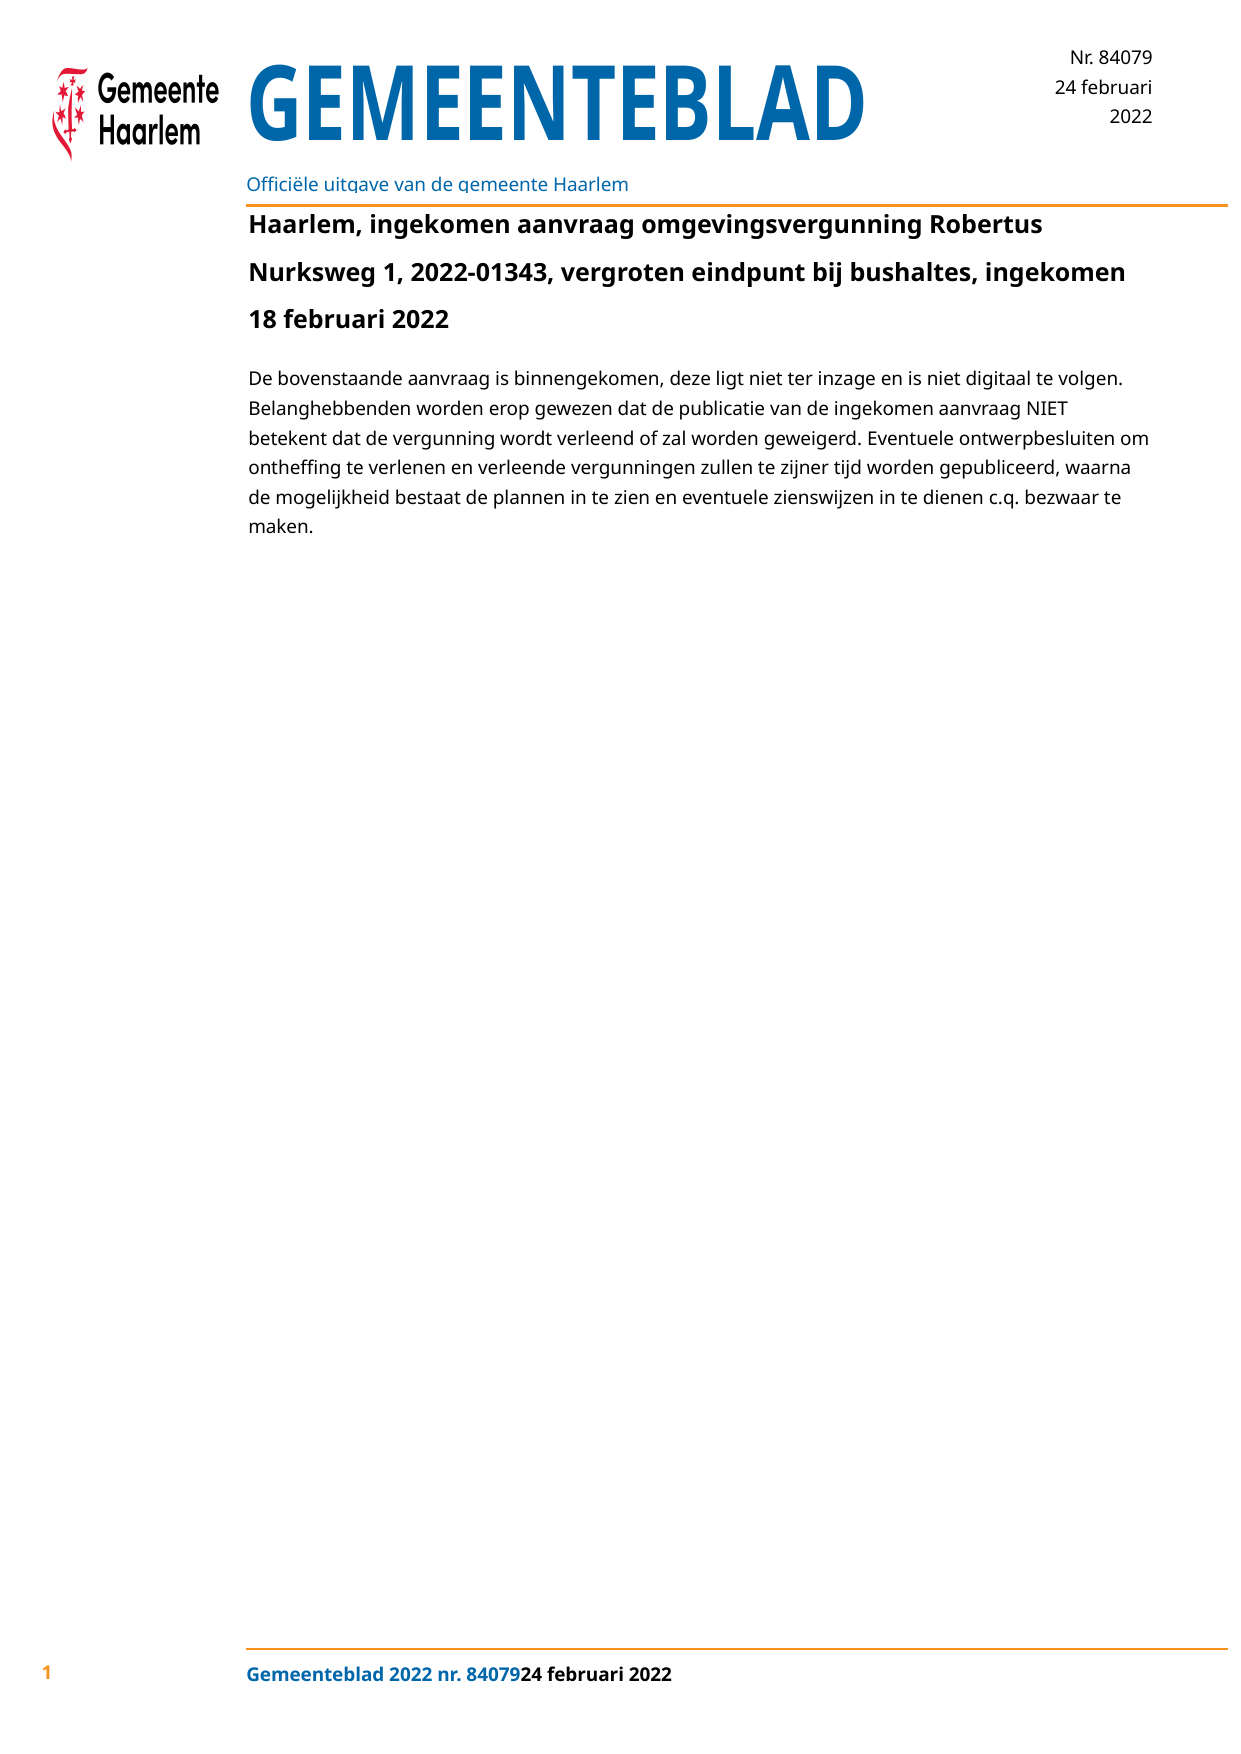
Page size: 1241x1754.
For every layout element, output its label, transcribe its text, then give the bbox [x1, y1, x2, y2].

text De bovenstaande aanvraag is binnengekomen, deze ligt niet ter inzage en is niet digitaal te volgen. Belanghebbenden worden erop gewezen dat de publicatie van de ingekomen aanvraag NIET betekent dat de vergunning wordt verleend of zal worden geweigerd. Eventuele ontwerpbesluiten om ontheffing te verlenen en verleende vergunningen zullen te zijner tijd worden gepubliceerd, waarna de mogelijkheid bestaat de plannen in te zien en eventuele zienswijzen in te dienen c.q. bezwaar te maken. [248, 366, 1152, 539]
text Haarlem, ingekomen aanvraag omgevingsvergunning Robertus Nurksweg 1, 2022-01343, vergroten eindpunt bij bushaltes, ingekomen 18 februari 2022 [248, 207, 1152, 336]
picture [41, 47, 231, 172]
